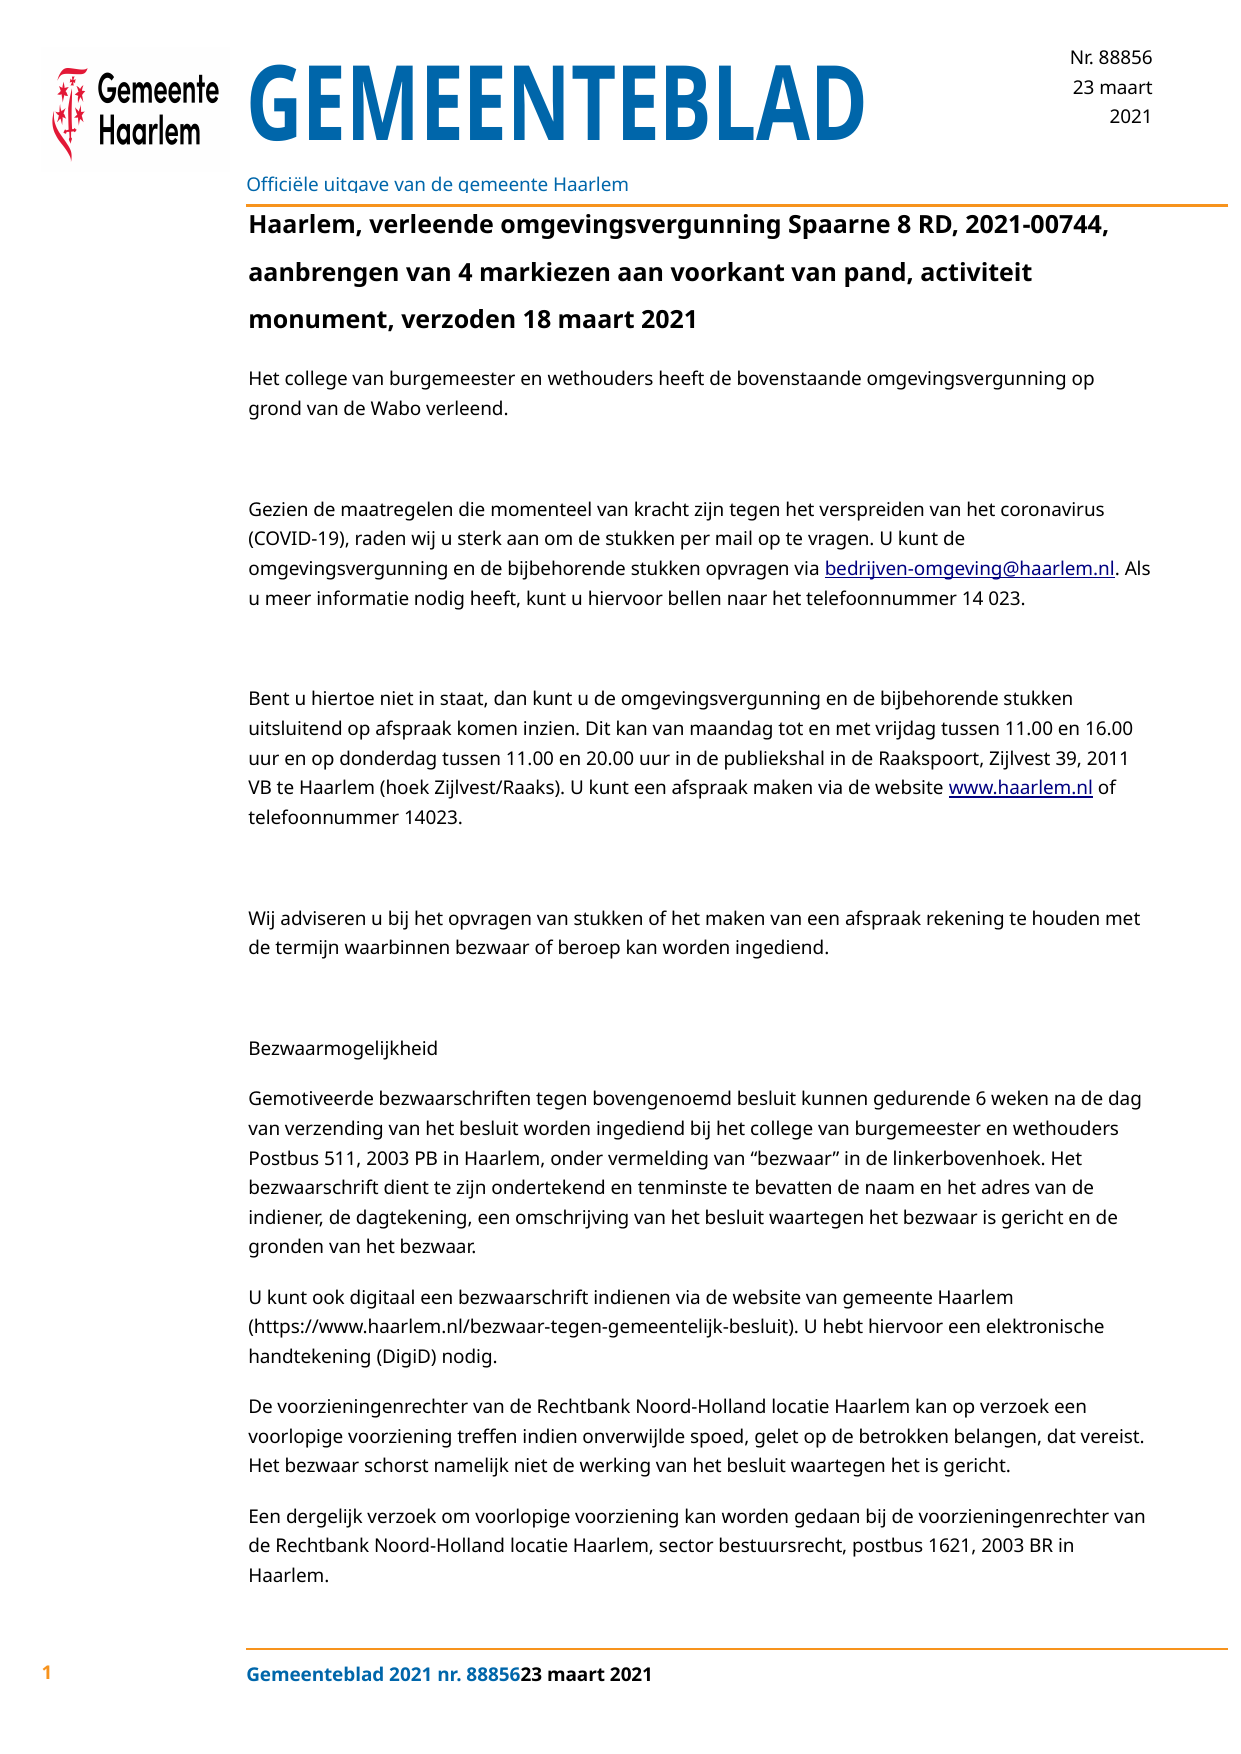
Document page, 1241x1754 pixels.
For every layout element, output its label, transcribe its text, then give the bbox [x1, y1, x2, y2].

text Gezien de maatregelen die momenteel van kracht zijn tegen het verspreiden van het coronavirus (COVID-19), raden wij u sterk aan om de stukken per mail op te vragen. U kunt de omgevingsvergunning en de bijbehorende stukken opvragen via bedrijven-omgeving@haarlem.nl. Als u meer informatie nodig heeft, kunt u hiervoor bellen naar het telefoonnummer 14 023. [248, 496, 1152, 610]
text Het college van burgemeester en wethouders heeft de bovenstaande omgevingsvergunning op grond van de Wabo verleend. [248, 366, 1152, 421]
picture [41, 47, 231, 172]
text Bent u hiertoe niet in staat, dan kunt u de omgevingsvergunning en de bijbehorende stukken uitsluitend op afspraak komen inzien. Dit kan van maandag tot en met vrijdag tussen 11.00 en 16.00 uur en op donderdag tussen 11.00 en 20.00 uur in de publiekshal in de Raakspoort, Zijlvest 39, 2011 VB te Haarlem (hoek Zijlvest/Raaks). U kunt een afspraak maken via de website www.haarlem.nl of telefoonnummer 14023. [248, 686, 1152, 829]
text De voorzieningenrechter van de Rechtbank Noord-Holland locatie Haarlem kan op verzoek een voorlopige voorziening treffen indien onverwijlde spoed, gelet op de betrokken belangen, dat vereist. Het bezwaar schorst namelijk niet de werking van het besluit waartegen het is gericht. [248, 1393, 1152, 1478]
text Haarlem, verleende omgevingsvergunning Spaarne 8 RD, 2021-00744, aanbrengen van 4 markiezen aan voorkant van pand, activiteit monument, verzoden 18 maart 2021 [248, 207, 1152, 336]
text U kunt ook digitaal een bezwaarschrift indienen via de website van gemeente Haarlem (https://www.haarlem.nl/bezwaar-tegen-gemeentelijk-besluit). U hebt hiervoor een elektronische handtekening (DigiD) nodig. [248, 1284, 1152, 1369]
text Bezwaarmogelijkheid [248, 1035, 1152, 1061]
text Gemotiveerde bezwaarschriften tegen bovengenoemd besluit kunnen gedurende 6 weken na de dag van verzending van het besluit worden ingediend bij het college van burgemeester en wethouders Postbus 511, 2003 PB in Haarlem, onder vermelding van “bezwaar” in de linkerbovenhoek. Het bezwaarschrift dient te zijn ondertekend en tenminste te bevatten de naam en het adres van de indiener, de dagtekening, een omschrijving van het besluit waartegen het bezwaar is gericht en de gronden van het bezwaar. [248, 1086, 1152, 1259]
text Wij adviseren u bij het opvragen van stukken of het maken van een afspraak rekening te houden met de termijn waarbinnen bezwaar of beroep kan worden ingediend. [248, 905, 1152, 960]
text Een dergelijk verzoek om voorlopige voorziening kan worden gedaan bij de voorzieningenrechter van de Rechtbank Noord-Holland locatie Haarlem, sector bestuursrecht, postbus 1621, 2003 BR in Haarlem. [248, 1503, 1152, 1588]
